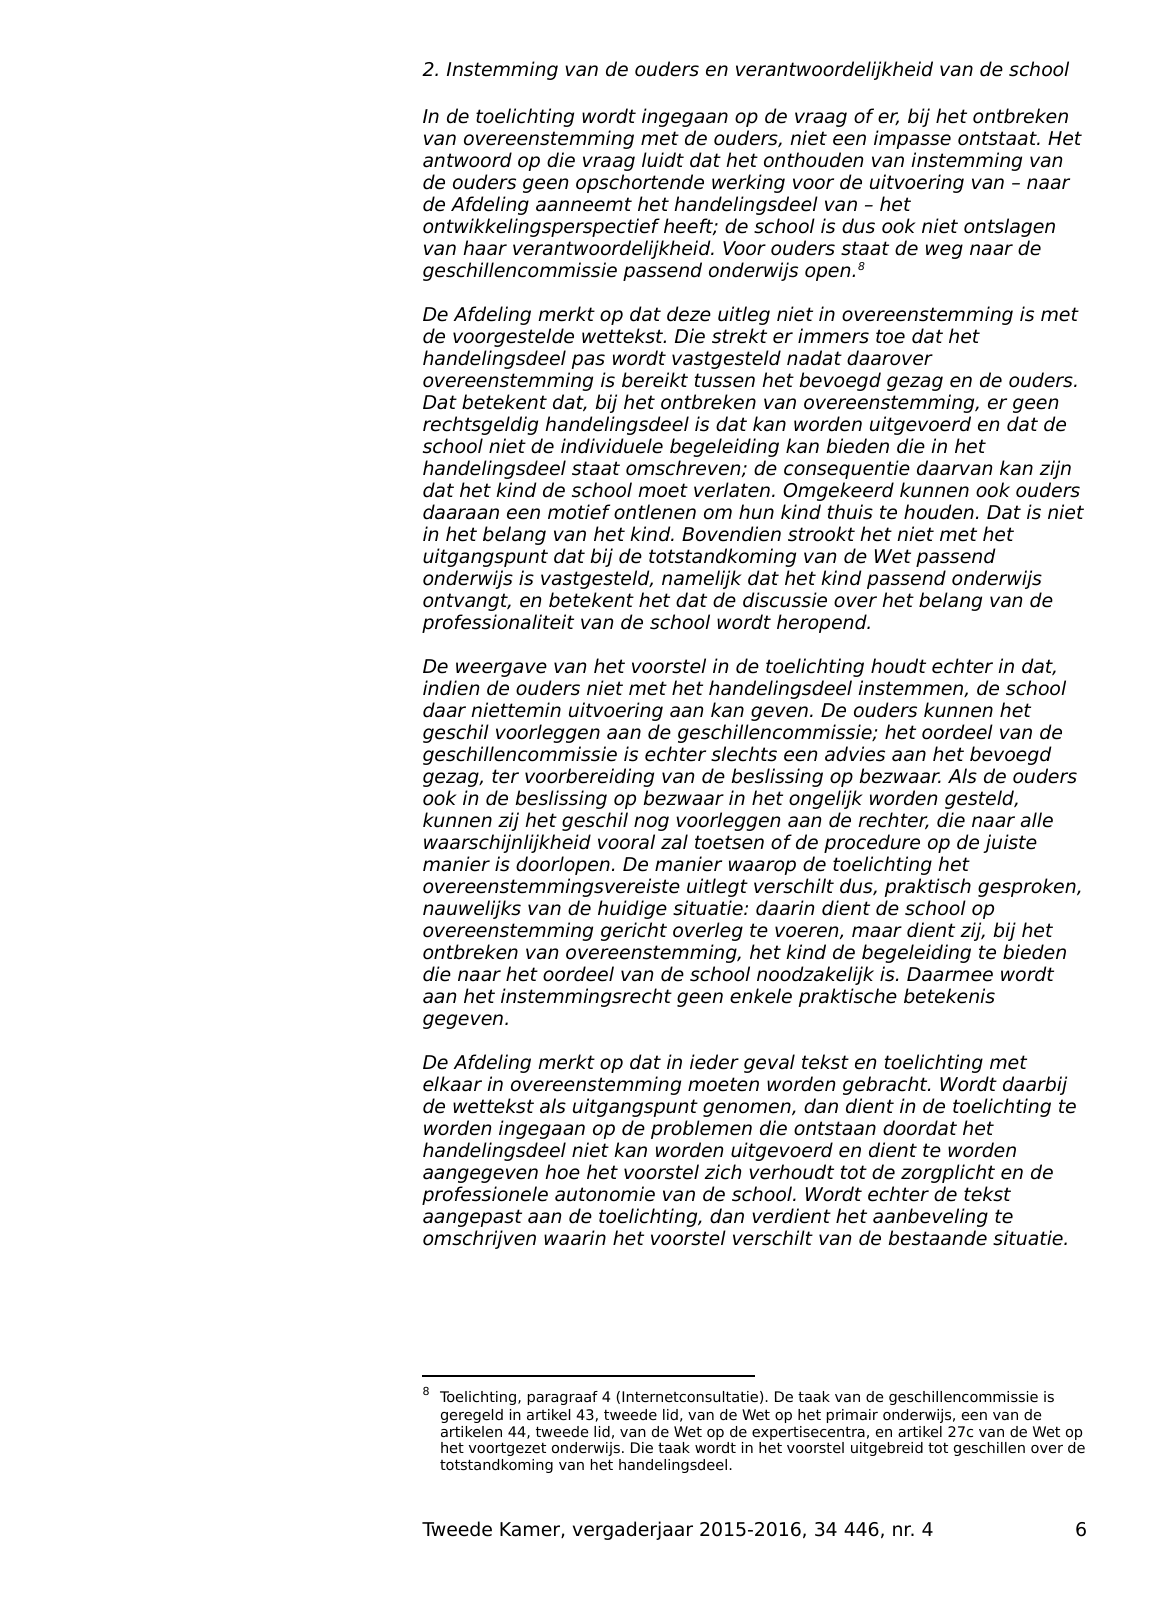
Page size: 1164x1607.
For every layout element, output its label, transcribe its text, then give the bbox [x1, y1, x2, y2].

subtitle 2. Instemming van de ouders en verantwoordelijkheid van de school [422, 59, 1087, 81]
text De Afdeling merkt op dat in ieder geval tekst en toelichting met elkaar in overeenstemming moeten worden gebracht. Wordt daarbij de wettekst als uitgangspunt genomen, dan dient in de toelichting te worden ingegaan op de problemen die ontstaan doordat het handelingsdeel niet kan worden uitgevoerd en dient te worden aangegeven hoe het voorstel zich verhoudt tot de zorgplicht en de professionele autonomie van de school. Wordt echter de tekst aangepast aan de toelichting, dan verdient het aanbeveling te omschrijven waarin het voorstel verschilt van de bestaande situatie. [422, 1052, 1087, 1249]
text De weergave van het voorstel in de toelichting houdt echter in dat, indien de ouders niet met het handelingsdeel instemmen, de school daar niettemin uitvoering aan kan geven. De ouders kunnen het geschil voorleggen aan de geschillencommissie; het oordeel van de geschillencommissie is echter slechts een advies aan het bevoegd gezag, ter voorbereiding van de beslissing op bezwaar. Als de ouders ook in de beslissing op bezwaar in het ongelijk worden gesteld, kunnen zij het geschil nog voorleggen aan de rechter, die naar alle waarschijnlijkheid vooral zal toetsen of de procedure op de juiste manier is doorlopen. De manier waarop de toelichting het overeenstemmingsvereiste uitlegt verschilt dus, praktisch gesproken, nauwelijks van de huidige situatie: daarin dient de school op overeenstemming gericht overleg te voeren, maar dient zij, bij het ontbreken van overeenstemming, het kind de begeleiding te bieden die naar het oordeel van de school noodzakelijk is. Daarmee wordt aan het instemmingsrecht geen enkele praktische betekenis gegeven. [422, 656, 1087, 1029]
text Toelichting, paragraaf 4 (Internetconsultatie). De taak van de geschillencommissie is geregeld in artikel 43, tweede lid, van de Wet op het primair onderwijs, een van de artikelen 44, tweede lid, van de Wet op de expertisecentra, en artikel 27c van de Wet op het voortgezet onderwijs. Die taak wordt in het voorstel uitgebreid tot geschillen over de totstandkoming van het handelingsdeel. [422, 1385, 1087, 1474]
text De Afdeling merkt op dat deze uitleg niet in overeenstemming is met de voorgestelde wettekst. Die strekt er immers toe dat het handelingsdeel pas wordt vastgesteld nadat daarover overeenstemming is bereikt tussen het bevoegd gezag en de ouders. Dat betekent dat, bij het ontbreken van overeenstemming, er geen rechtsgeldig handelingsdeel is dat kan worden uitgevoerd en dat de school niet de individuele begeleiding kan bieden die in het handelingsdeel staat omschreven; de consequentie daarvan kan zijn dat het kind de school moet verlaten. Omgekeerd kunnen ook ouders daaraan een motief ontlenen om hun kind thuis te houden. Dat is niet in het belang van het kind. Bovendien strookt het niet met het uitgangspunt dat bij de totstandkoming van de Wet passend onderwijs is vastgesteld, namelijk dat het kind passend onderwijs ontvangt, en betekent het dat de discussie over het belang van de professionaliteit van de school wordt heropend. [422, 304, 1087, 634]
text In de toelichting wordt ingegaan op de vraag of er, bij het ontbreken van overeenstemming met de ouders, niet een impasse ontstaat. Het antwoord op die vraag luidt dat het onthouden van instemming van de ouders geen opschortende werking voor de uitvoering van – naar de Afdeling aanneemt het handelingsdeel van – het ontwikkelingsperspectief heeft; de school is dus ook niet ontslagen van haar verantwoordelijkheid. Voor ouders staat de weg naar de geschillencommissie passend onderwijs open. [422, 106, 1087, 282]
